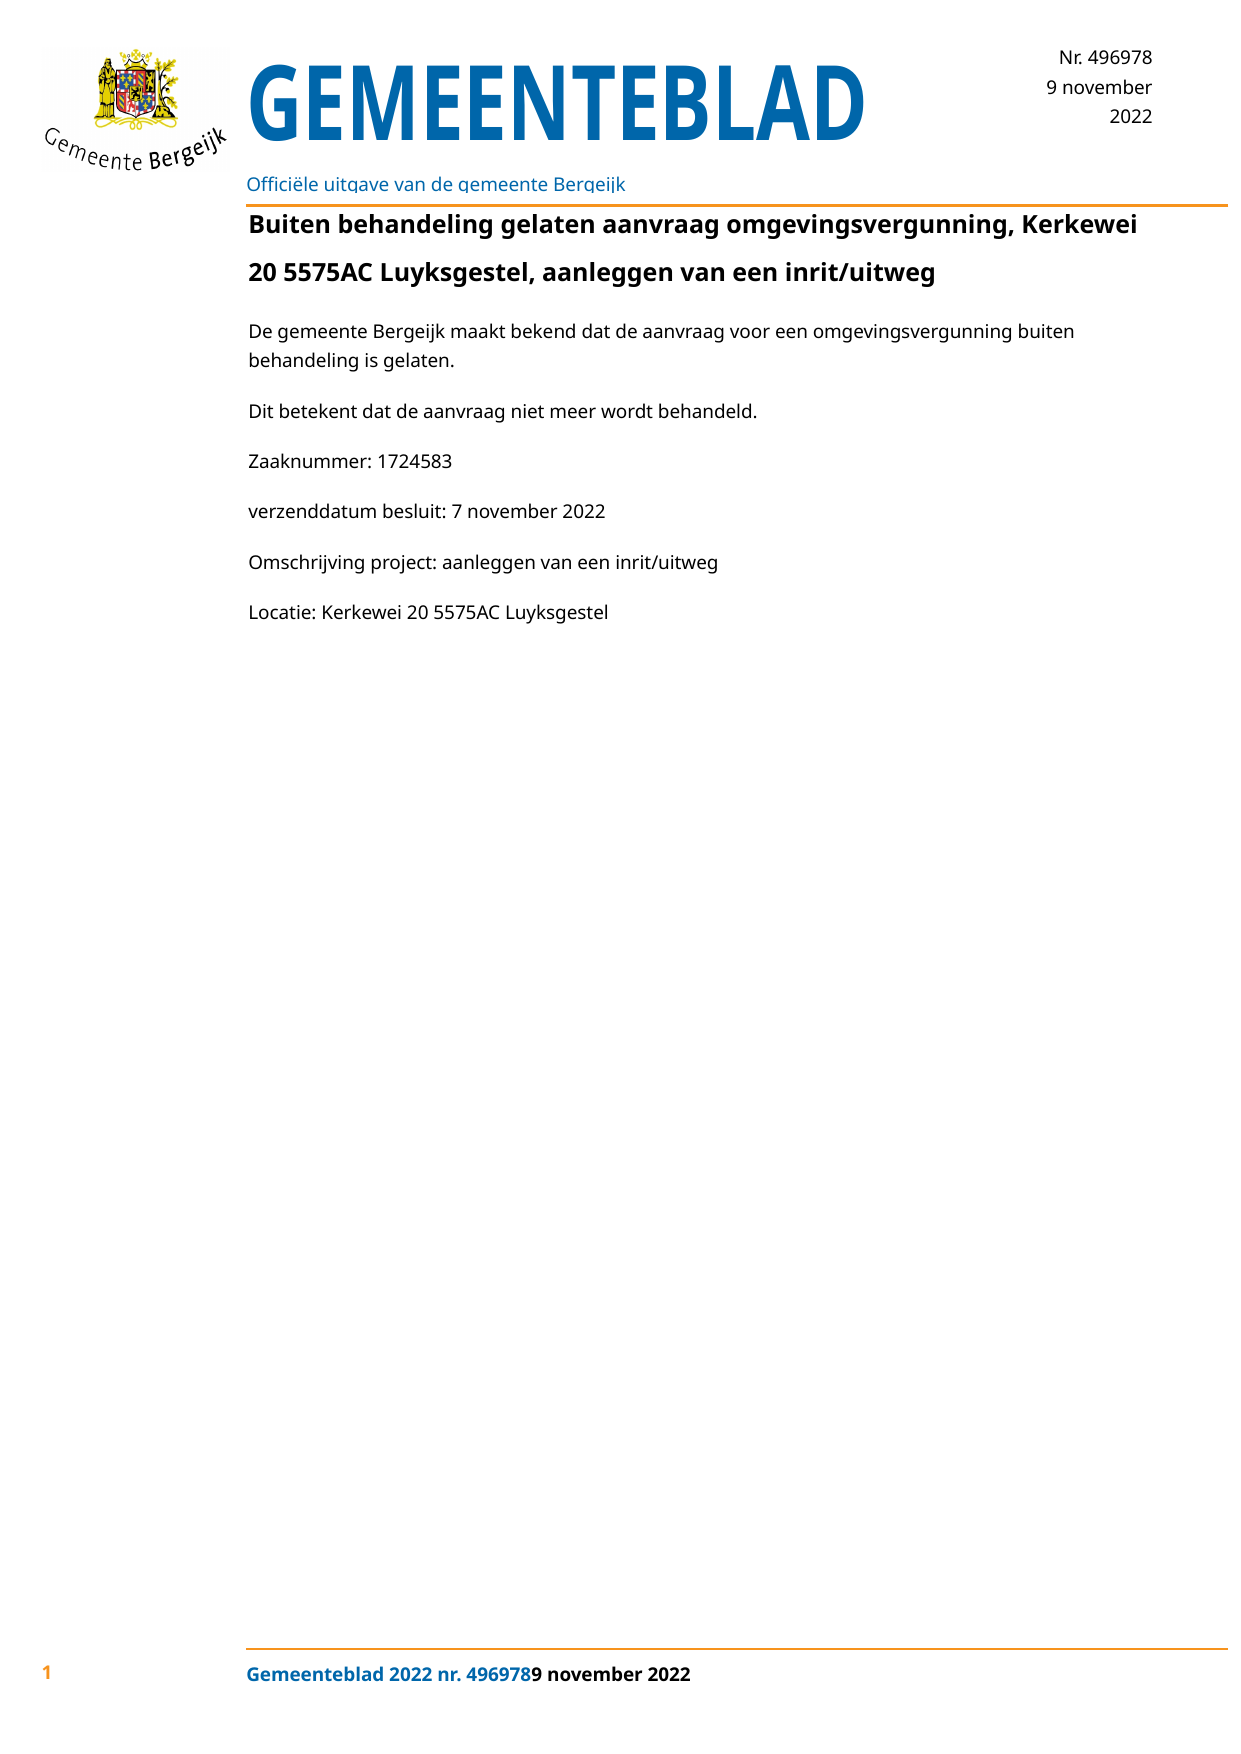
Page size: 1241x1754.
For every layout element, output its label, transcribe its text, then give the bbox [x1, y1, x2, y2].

text Omschrijving project: aanleggen van een inrit/uitweg [248, 549, 1152, 575]
text Buiten behandeling gelaten aanvraag omgevingsvergunning, Kerkewei 20 5575AC Luyksgestel, aanleggen van een inrit/uitweg [248, 207, 1152, 288]
picture [41, 47, 231, 172]
text Zaaknummer: 1724583 [248, 448, 1152, 474]
text verzenddatum besluit: 7 november 2022 [248, 499, 1152, 524]
text Locatie: Kerkewei 20 5575AC Luyksgestel [248, 599, 1152, 625]
text Dit betekent dat de aanvraag niet meer wordt behandeld. [248, 398, 1152, 424]
text De gemeente Bergeijk maakt bekend dat de aanvraag voor een omgevingsvergunning buiten behandeling is gelaten. [248, 318, 1152, 373]
